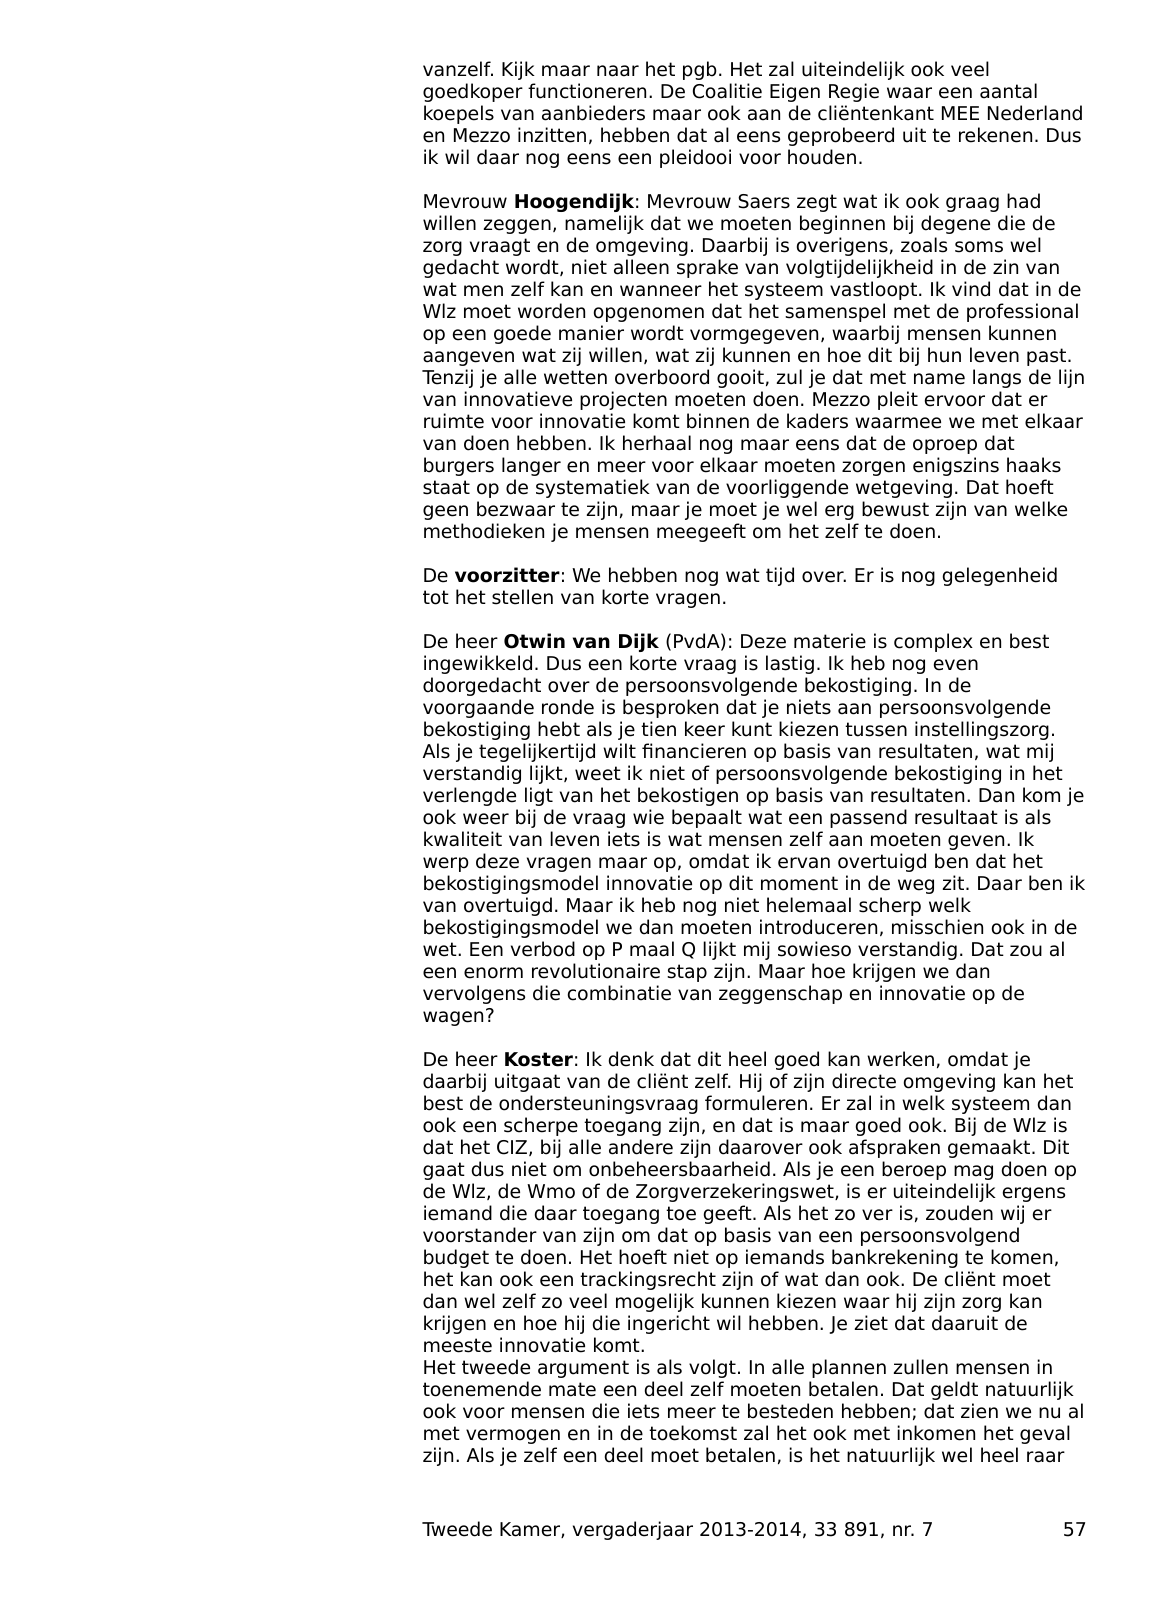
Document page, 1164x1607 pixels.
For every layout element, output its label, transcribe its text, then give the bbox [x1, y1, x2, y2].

text De heer Koster: Ik denk dat dit heel goed kan werken, omdat je daarbij uitgaat van de cliënt zelf. Hij of zijn directe omgeving kan het best de ondersteuningsvraag formuleren. Er zal in welk systeem dan ook een scherpe toegang zijn, en dat is maar goed ook. Bij de Wlz is dat het CIZ, bij alle andere zijn daarover ook afspraken gemaakt. Dit gaat dus niet om onbeheersbaarheid. Als je een beroep mag doen op de Wlz, de Wmo of de Zorgverzekeringswet, is er uiteindelijk ergens iemand die daar toegang toe geeft. Als het zo ver is, zouden wij er voorstander van zijn om dat op basis van een persoonsvolgend budget te doen. Het hoeft niet op iemands bankrekening te komen, het kan ook een trackingsrecht zijn of wat dan ook. De cliënt moet dan wel zelf zo veel mogelijk kunnen kiezen waar hij zijn zorg kan krijgen en hoe hij die ingericht wil hebben. Je ziet dat daaruit de meeste innovatie komt. [422, 1049, 1087, 1357]
text Het tweede argument is als volgt. In alle plannen zullen mensen in toenemende mate een deel zelf moeten betalen. Dat geldt natuurlijk ook voor mensen die iets meer te besteden hebben; dat zien we nu al met vermogen en in de toekomst zal het ook met inkomen het geval zijn. Als je zelf een deel moet betalen, is het natuurlijk wel heel raar [422, 1357, 1087, 1467]
text vanzelf. Kijk maar naar het pgb. Het zal uiteindelijk ook veel goedkoper functioneren. De Coalitie Eigen Regie waar een aantal koepels van aanbieders maar ook aan de cliëntenkant MEE Nederland en Mezzo inzitten, hebben dat al eens geprobeerd uit te rekenen. Dus ik wil daar nog eens een pleidooi voor houden. [422, 59, 1087, 169]
text Mevrouw Hoogendijk: Mevrouw Saers zegt wat ik ook graag had willen zeggen, namelijk dat we moeten beginnen bij degene die de zorg vraagt en de omgeving. Daarbij is overigens, zoals soms wel gedacht wordt, niet alleen sprake van volgtijdelijkheid in de zin van wat men zelf kan en wanneer het systeem vastloopt. Ik vind dat in de Wlz moet worden opgenomen dat het samenspel met de professional op een goede manier wordt vormgegeven, waarbij mensen kunnen aangeven wat zij willen, wat zij kunnen en hoe dit bij hun leven past. Tenzij je alle wetten overboord gooit, zul je dat met name langs de lijn van innovatieve projecten moeten doen. Mezzo pleit ervoor dat er ruimte voor innovatie komt binnen de kaders waarmee we met elkaar van doen hebben. Ik herhaal nog maar eens dat de oproep dat burgers langer en meer voor elkaar moeten zorgen enigszins haaks staat op de systematiek van de voorliggende wetgeving. Dat hoeft geen bezwaar te zijn, maar je moet je wel erg bewust zijn van welke methodieken je mensen meegeeft om het zelf te doen. [422, 191, 1087, 543]
text De voorzitter: We hebben nog wat tijd over. Er is nog gelegenheid tot het stellen van korte vragen. [422, 565, 1087, 609]
text De heer Otwin van Dijk (PvdA): Deze materie is complex en best ingewikkeld. Dus een korte vraag is lastig. Ik heb nog even doorgedacht over de persoonsvolgende bekostiging. In de voorgaande ronde is besproken dat je niets aan persoonsvolgende bekostiging hebt als je tien keer kunt kiezen tussen instellingszorg. Als je tegelijkertijd wilt financieren op basis van resultaten, wat mij verstandig lijkt, weet ik niet of persoonsvolgende bekostiging in het verlengde ligt van het bekostigen op basis van resultaten. Dan kom je ook weer bij de vraag wie bepaalt wat een passend resultaat is als kwaliteit van leven iets is wat mensen zelf aan moeten geven. Ik werp deze vragen maar op, omdat ik ervan overtuigd ben dat het bekostigingsmodel innovatie op dit moment in de weg zit. Daar ben ik van overtuigd. Maar ik heb nog niet helemaal scherp welk bekostigingsmodel we dan moeten introduceren, misschien ook in de wet. Een verbod op P maal Q lijkt mij sowieso verstandig. Dat zou al een enorm revolutionaire stap zijn. Maar hoe krijgen we dan vervolgens die combinatie van zeggenschap en innovatie op de wagen? [422, 631, 1087, 1027]
